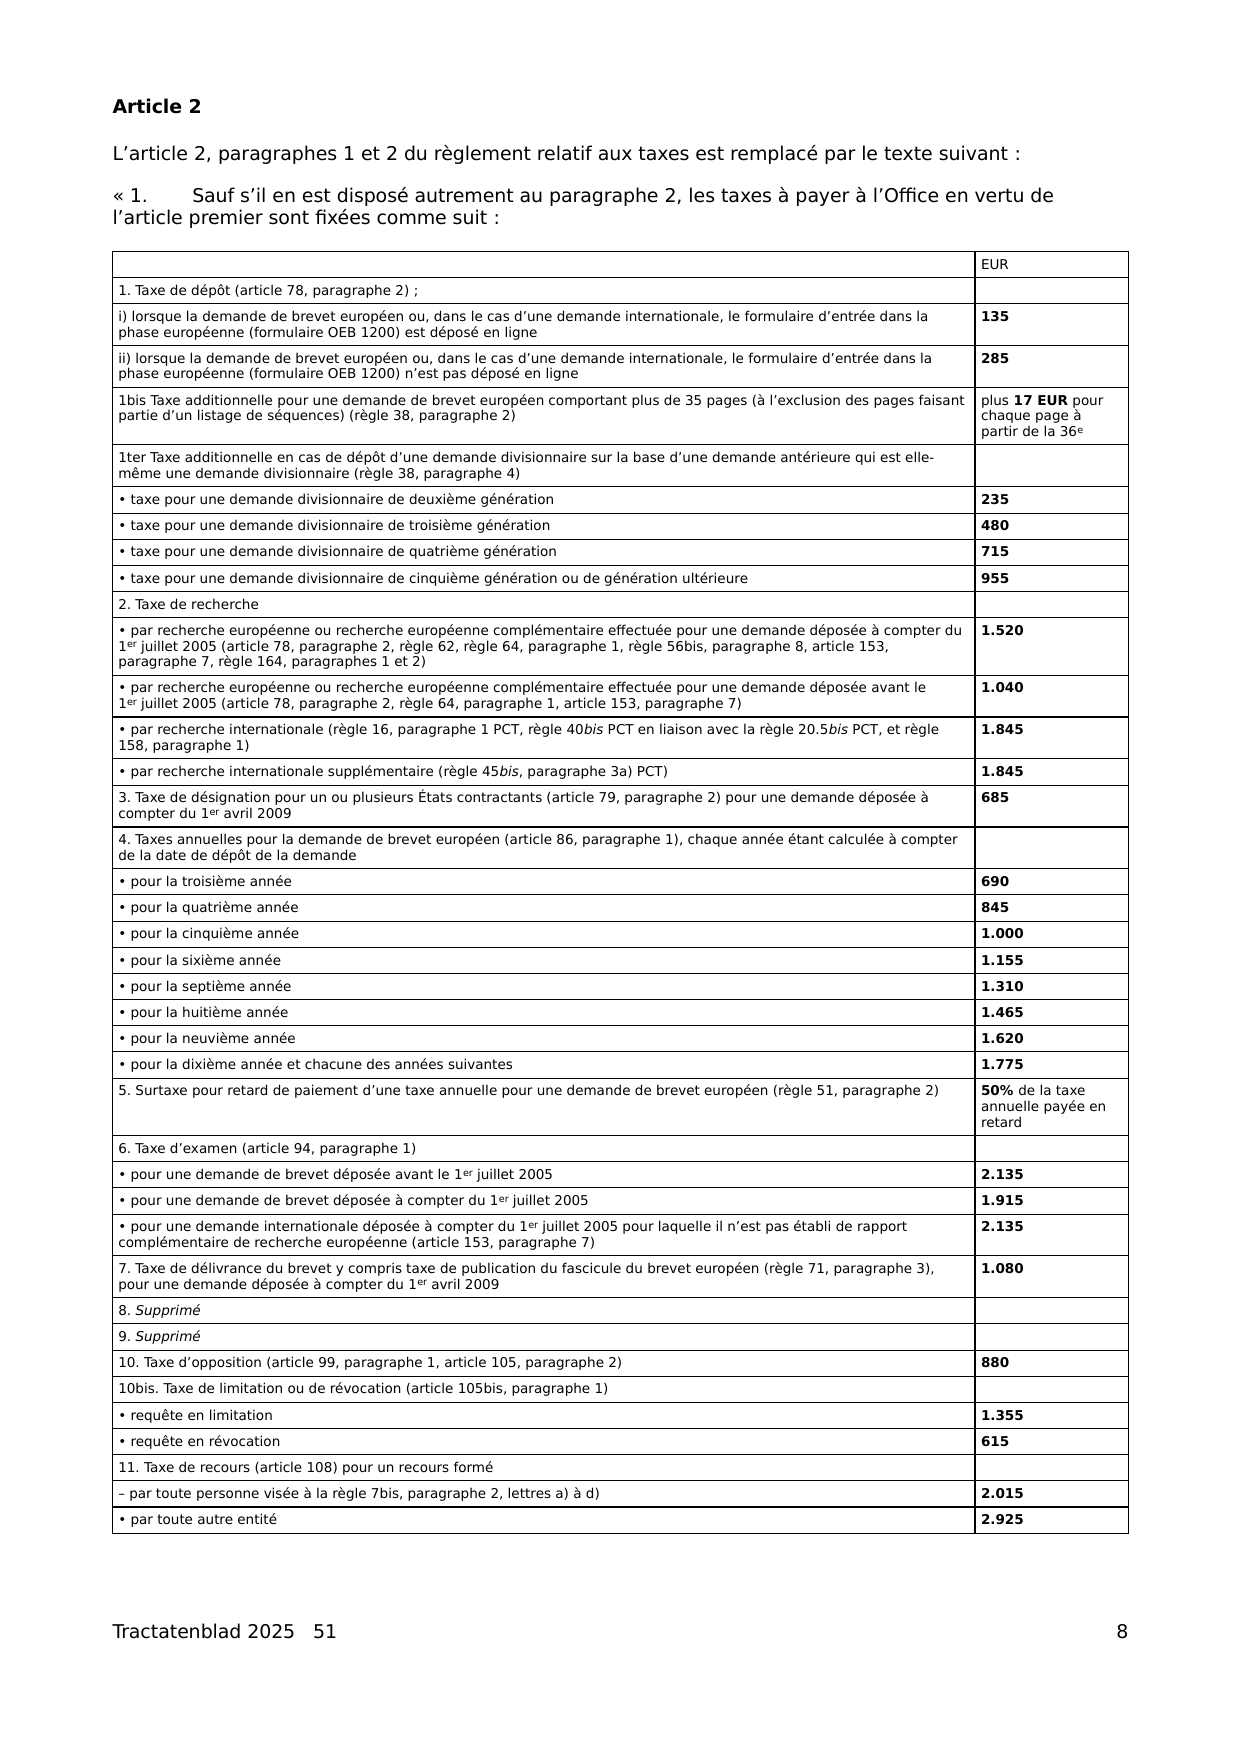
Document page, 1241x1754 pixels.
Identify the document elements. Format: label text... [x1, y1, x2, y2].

text L’article 2, paragraphes 1 et 2 du règlement relatif aux taxes est remplacé par le texte suivant : [112, 143, 1128, 165]
table_cell • par recherche européenne ou recherche européenne complémentaire effectuée pour une demande déposée avant le 1er juillet 2005 (article 78, paragraphe 2, règle 64, paragraphe 1, article 153, paragraphe 7) [113, 676, 974, 716]
table_cell [976, 445, 1128, 486]
text « 1. Sauf s’il en est disposé autrement au paragraphe 2, les taxes à payer à l’Office en vertu de l’article premier sont fixées comme suit : [112, 185, 1128, 229]
table_cell 480 [976, 514, 1128, 538]
table_cell • taxe pour une demande divisionnaire de quatrième génération [113, 540, 974, 565]
table_cell • pour la sixième année [113, 948, 974, 973]
table_cell – par toute personne visée à la règle 7bis, paragraphe 2, lettres a) à d) [113, 1481, 974, 1506]
table_cell 235 [976, 487, 1128, 512]
table_cell 1.520 [976, 618, 1128, 674]
table_cell 1.845 [976, 759, 1128, 784]
table_cell 3. Taxe de désignation pour un ou plusieurs États contractants (article 79, paragraphe 2) pour une demande déposée à compter du 1er avril 2009 [113, 786, 974, 826]
table_cell 715 [976, 540, 1128, 565]
table_cell 135 [976, 304, 1128, 345]
table_cell • taxe pour une demande divisionnaire de cinquième génération ou de génération ultérieure [113, 566, 974, 591]
table_cell 1.465 [976, 1000, 1128, 1025]
table_cell 1.915 [976, 1188, 1128, 1213]
table_cell 10. Taxe d’opposition (article 99, paragraphe 1, article 105, paragraphe 2) [113, 1351, 974, 1376]
table_cell 690 [976, 869, 1128, 894]
table_cell 1.775 [976, 1052, 1128, 1077]
table_cell • pour la huitième année [113, 1000, 974, 1025]
table_cell 2. Taxe de recherche [113, 592, 974, 617]
table_cell [976, 592, 1128, 617]
table_cell 1.845 [976, 718, 1128, 758]
table_cell 880 [976, 1351, 1128, 1376]
table_cell • par recherche européenne ou recherche européenne complémentaire effectuée pour une demande déposée à compter du 1er juillet 2005 (article 78, paragraphe 2, règle 62, règle 64, paragraphe 1, règle 56bis, paragraphe 8, article 153, paragraphe 7, règle 164, paragraphes 1 et 2) [113, 618, 974, 674]
table_cell 2.925 [976, 1508, 1128, 1532]
table_cell 5. Surtaxe pour retard de paiement d’une taxe annuelle pour une demande de brevet européen (règle 51, paragraphe 2) [113, 1079, 974, 1135]
table_cell 2.135 [976, 1215, 1128, 1255]
table_cell 11. Taxe de recours (article 108) pour un recours formé [113, 1455, 974, 1480]
table_cell 2.015 [976, 1481, 1128, 1506]
table_cell • taxe pour une demande divisionnaire de deuxième génération [113, 487, 974, 512]
table_cell 1bis Taxe additionnelle pour une demande de brevet européen comportant plus de 35 pages (à l’exclusion des pages faisant partie d’un listage de séquences) (règle 38, paragraphe 2) [113, 388, 974, 444]
table_cell 685 [976, 786, 1128, 826]
table_cell • pour la quatrième année [113, 895, 974, 921]
table_cell 285 [976, 346, 1128, 387]
table_cell • par recherche internationale supplémentaire (règle 45bis, paragraphe 3a) PCT) [113, 759, 974, 784]
table_cell • pour une demande de brevet déposée à compter du 1er juillet 2005 [113, 1188, 974, 1213]
table_cell plus 17 EUR pour chaque page à partir de la 36e [976, 388, 1128, 444]
table_cell • requête en révocation [113, 1429, 974, 1454]
table_cell • pour la septième année [113, 974, 974, 999]
table_cell • par recherche internationale (règle 16, paragraphe 1 PCT, règle 40bis PCT en liaison avec la règle 20.5bis PCT, et règle 158, paragraphe 1) [113, 718, 974, 758]
table_cell 2.135 [976, 1162, 1128, 1187]
table_cell 8. Supprimé [113, 1298, 974, 1323]
table_cell 7. Taxe de délivrance du brevet y compris taxe de publication du fascicule du brevet européen (règle 71, paragraphe 3), pour une demande déposée à compter du 1er avril 2009 [113, 1256, 974, 1297]
table_cell • pour la dixième année et chacune des années suivantes [113, 1052, 974, 1077]
table_cell • taxe pour une demande divisionnaire de troisième génération [113, 514, 974, 538]
table_cell 615 [976, 1429, 1128, 1454]
table_cell • pour une demande de brevet déposée avant le 1er juillet 2005 [113, 1162, 974, 1187]
table_cell 10bis. Taxe de limitation ou de révocation (article 105bis, paragraphe 1) [113, 1377, 974, 1402]
table_cell 955 [976, 566, 1128, 591]
table_cell 1.620 [976, 1026, 1128, 1051]
table_cell 50% de la taxe annuelle payée en retard [976, 1079, 1128, 1135]
table_cell i) lorsque la demande de brevet européen ou, dans le cas d’une demande internationale, le formulaire d’entrée dans la phase européenne (formulaire OEB 1200) est déposé en ligne [113, 304, 974, 345]
table_cell 1.310 [976, 974, 1128, 999]
table_cell 1.355 [976, 1403, 1128, 1428]
table_cell [976, 828, 1128, 868]
table_cell • pour la cinquième année [113, 922, 974, 947]
table_cell • pour une demande internationale déposée à compter du 1er juillet 2005 pour laquelle il n’est pas établi de rapport complémentaire de recherche européenne (article 153, paragraphe 7) [113, 1215, 974, 1255]
table_cell [976, 278, 1128, 303]
table_cell [976, 1298, 1128, 1323]
table_cell 1.040 [976, 676, 1128, 716]
table_cell 9. Supprimé [113, 1324, 974, 1349]
table_cell [976, 1455, 1128, 1480]
table_cell [976, 1136, 1128, 1161]
table_cell • par toute autre entité [113, 1508, 974, 1532]
table_cell [976, 1377, 1128, 1402]
table_cell 1.080 [976, 1256, 1128, 1297]
table_header EUR [976, 252, 1128, 277]
table_cell 4. Taxes annuelles pour la demande de brevet européen (article 86, paragraphe 1), chaque année étant calculée à compter de la date de dépôt de la demande [113, 828, 974, 868]
table_cell • requête en limitation [113, 1403, 974, 1428]
table_cell 1ter Taxe additionnelle en cas de dépôt d’une demande divisionnaire sur la base d’une demande antérieure qui est elle-même une demande divisionnaire (règle 38, paragraphe 4) [113, 445, 974, 486]
table_cell 1. Taxe de dépôt (article 78, paragraphe 2) ; [113, 278, 974, 303]
table_cell ii) lorsque la demande de brevet européen ou, dans le cas d’une demande internationale, le formulaire d’entrée dans la phase européenne (formulaire OEB 1200) n’est pas déposé en ligne [113, 346, 974, 387]
table_cell 6. Taxe d’examen (article 94, paragraphe 1) [113, 1136, 974, 1161]
table_cell 1.155 [976, 948, 1128, 973]
table_cell 1.000 [976, 922, 1128, 947]
table_cell • pour la troisième année [113, 869, 974, 894]
subtitle Article 2 [112, 96, 1128, 118]
table_header [113, 252, 974, 277]
table_cell 845 [976, 895, 1128, 921]
table_cell [976, 1324, 1128, 1349]
table_cell • pour la neuvième année [113, 1026, 974, 1051]
